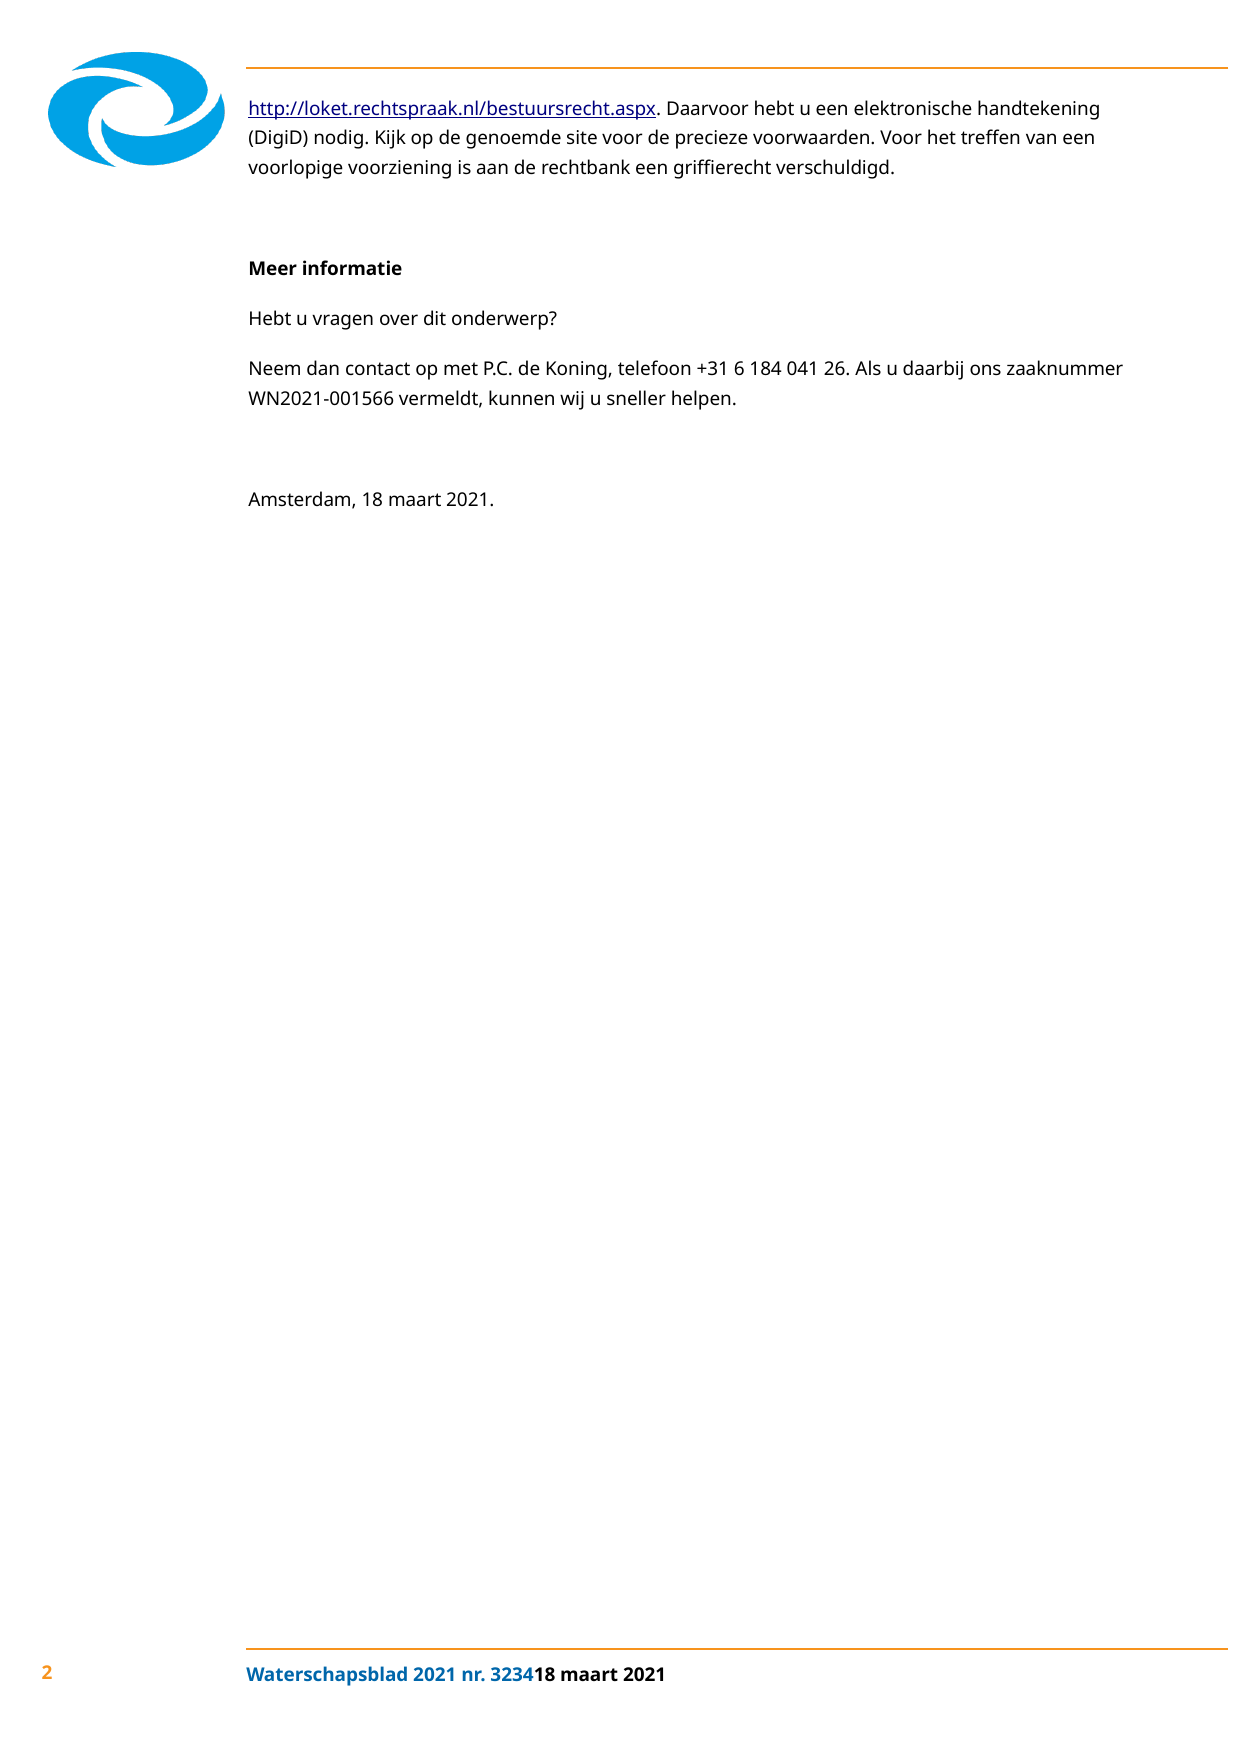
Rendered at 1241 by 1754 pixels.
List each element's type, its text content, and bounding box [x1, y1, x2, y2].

text Hebt u vragen over dit onderwerp? [248, 305, 1152, 331]
text http://loket.rechtspraak.nl/bestuursrecht.aspx. Daarvoor hebt u een elektronische handtekening (DigiD) nodig. Kijk op de genoemde site voor de precieze voorwaarden. Voor het treffen van een voorlopige voorziening is aan de rechtbank een griffierecht verschuldigd. [248, 95, 1152, 180]
text Amsterdam, 18 maart 2021. [248, 486, 1152, 512]
text Neem dan contact op met P.C. de Koning, telefoon +31 6 184 041 26. Als u daarbij ons zaaknummer WN2021-001566 vermeldt, kunnen wij u sneller helpen. [248, 356, 1152, 411]
text Meer informatie [248, 255, 1152, 281]
picture [41, 47, 231, 172]
